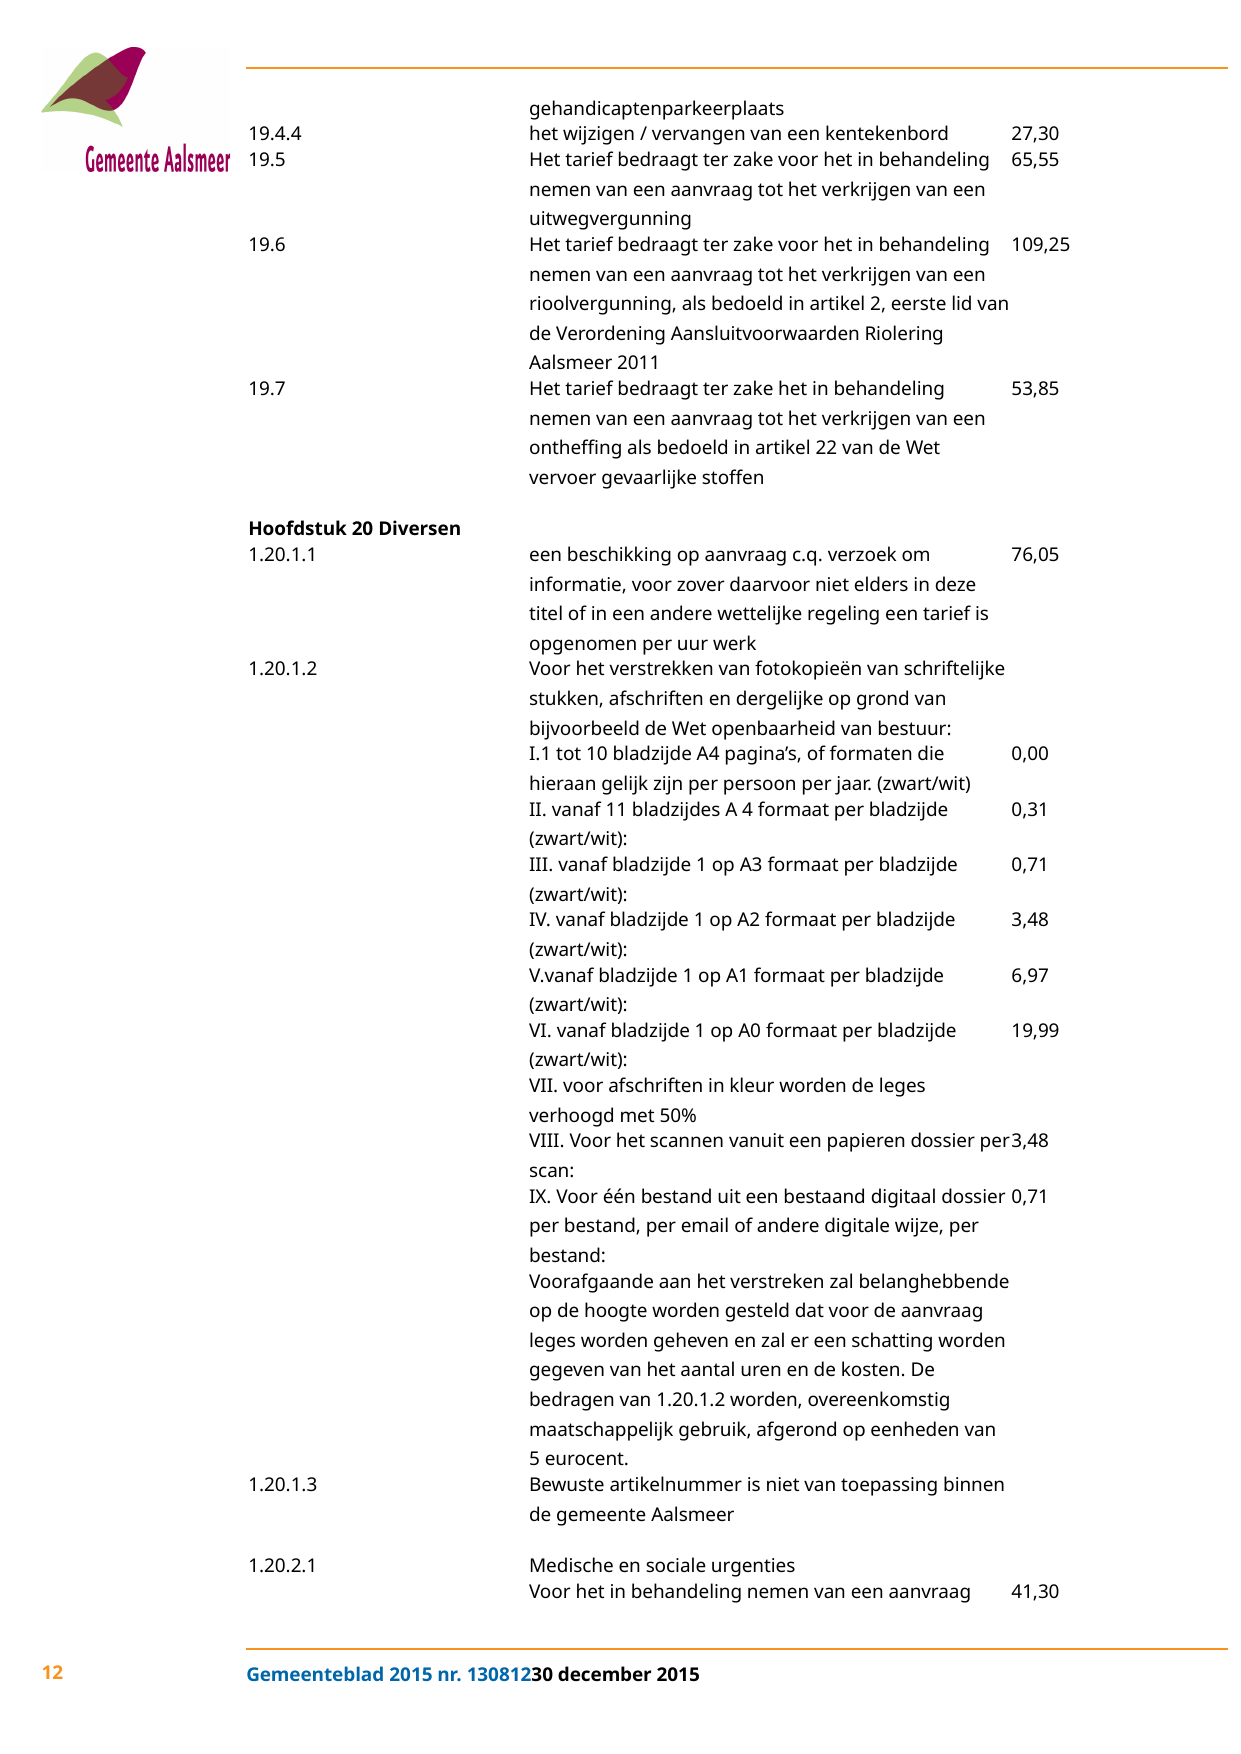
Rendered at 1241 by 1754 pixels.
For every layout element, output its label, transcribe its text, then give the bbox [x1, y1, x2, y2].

table_cell IV. vanaf bladzijde 1 op A2 formaat per bladzijde (zwart/wit): [529, 906, 1011, 962]
table_cell 3,48 [1011, 906, 1152, 962]
table_cell III. vanaf bladzijde 1 op A3 formaat per bladzijde (zwart/wit): [529, 851, 1011, 906]
table_cell [248, 962, 529, 1017]
table_cell Voor het verstrekken van fotokopieën van schriftelijke stukken, afschriften en dergelijke op grond van bijvoorbeeld de Wet openbaarheid van bestuur: [529, 656, 1011, 741]
table_cell [248, 851, 529, 906]
table_cell [248, 1073, 529, 1128]
table_cell Medische en sociale urgenties [529, 1552, 1011, 1578]
table_cell [248, 1183, 529, 1268]
table_cell 76,05 [1011, 541, 1152, 656]
table_cell 19.5 [248, 146, 529, 231]
table_cell 41,30 [1011, 1578, 1152, 1604]
table_cell 27,30 [1011, 121, 1152, 146]
table_cell [248, 1017, 529, 1072]
table_cell [1011, 490, 1152, 515]
table_cell [248, 1578, 529, 1604]
table_cell [1011, 515, 1152, 541]
table_cell [248, 490, 529, 515]
table_cell 6,97 [1011, 962, 1152, 1017]
table_cell [529, 1526, 1011, 1552]
table_cell [248, 906, 529, 962]
table_cell Voorafgaande aan het verstreken zal belanghebbende op de hoogte worden gesteld dat voor de aanvraag leges worden geheven en zal er een schatting worden gegeven van het aantal uren en de kosten. De bedragen van 1.20.1.2 worden, overeenkomstig maatschappelijk gebruik, afgerond op eenheden van 5 eurocent. [529, 1268, 1011, 1471]
table_cell 53,85 [1011, 375, 1152, 490]
table_cell gehandicaptenparkeerplaats [529, 95, 1011, 121]
table_cell 1.20.1.2 [248, 656, 529, 741]
table_cell [1011, 1526, 1152, 1552]
table_cell Het tarief bedraagt ter zake voor het in behandeling nemen van een aanvraag tot het verkrijgen van een rioolvergunning, als bedoeld in artikel 2, eerste lid van de Verordening Aansluitvoorwaarden Riolering Aalsmeer 2011 [529, 231, 1011, 375]
table_cell VI. vanaf bladzijde 1 op A0 formaat per bladzijde (zwart/wit): [529, 1017, 1011, 1072]
table_cell VII. voor afschriften in kleur worden de leges verhoogd met 50% [529, 1073, 1011, 1128]
table_cell 19.4.4 [248, 121, 529, 146]
table_cell het wijzigen / vervangen van een kentekenbord [529, 121, 1011, 146]
table_cell 0,71 [1011, 1183, 1152, 1268]
picture [41, 47, 231, 172]
table_cell V.vanaf bladzijde 1 op A1 formaat per bladzijde (zwart/wit): [529, 962, 1011, 1017]
table_cell 1.20.1.3 [248, 1471, 529, 1526]
table_cell [1011, 1073, 1152, 1128]
table_cell [248, 1268, 529, 1471]
table_cell 0,00 [1011, 741, 1152, 796]
table_cell Het tarief bedraagt ter zake voor het in behandeling nemen van een aanvraag tot het verkrijgen van een uitwegvergunning [529, 146, 1011, 231]
table_cell IX. Voor één bestand uit een bestaand digitaal dossier per bestand, per email of andere digitale wijze, per bestand: [529, 1183, 1011, 1268]
table_cell 0,31 [1011, 796, 1152, 851]
table_cell [1011, 1471, 1152, 1526]
table_cell een beschikking op aanvraag c.q. verzoek om informatie, voor zover daarvoor niet elders in deze titel of in een andere wettelijke regeling een tarief is opgenomen per uur werk [529, 541, 1011, 656]
table_cell Voor het in behandeling nemen van een aanvraag [529, 1578, 1011, 1604]
table_cell 0,71 [1011, 851, 1152, 906]
table_cell 109,25 [1011, 231, 1152, 375]
table_cell II. vanaf 11 bladzijdes A 4 formaat per bladzijde (zwart/wit): [529, 796, 1011, 851]
table_cell [248, 741, 529, 796]
table_cell 19.6 [248, 231, 529, 375]
table_cell [248, 1128, 529, 1183]
table_cell 65,55 [1011, 146, 1152, 231]
table_cell Hoofdstuk 20 Diversen [248, 515, 1011, 541]
table_cell [248, 796, 529, 851]
table_cell [1011, 1268, 1152, 1471]
table_cell 19.7 [248, 375, 529, 490]
table_cell [529, 490, 1011, 515]
table_cell [1011, 656, 1152, 741]
table_cell [248, 1526, 529, 1552]
table_cell 1.20.1.1 [248, 541, 529, 656]
table_cell VIII. Voor het scannen vanuit een papieren dossier per scan: [529, 1128, 1011, 1183]
table_cell Bewuste artikelnummer is niet van toepassing binnen de gemeente Aalsmeer [529, 1471, 1011, 1526]
table_cell 1.20.2.1 [248, 1552, 529, 1578]
table_cell [1011, 95, 1152, 121]
table_cell 3,48 [1011, 1128, 1152, 1183]
table_cell Het tarief bedraagt ter zake het in behandeling nemen van een aanvraag tot het verkrijgen van een ontheffing als bedoeld in artikel 22 van de Wet vervoer gevaarlijke stoffen [529, 375, 1011, 490]
table_cell [248, 95, 529, 121]
table_cell [1011, 1552, 1152, 1578]
table_cell I.1 tot 10 bladzijde A4 pagina’s, of formaten die hieraan gelijk zijn per persoon per jaar. (zwart/wit) [529, 741, 1011, 796]
table_cell 19,99 [1011, 1017, 1152, 1072]
